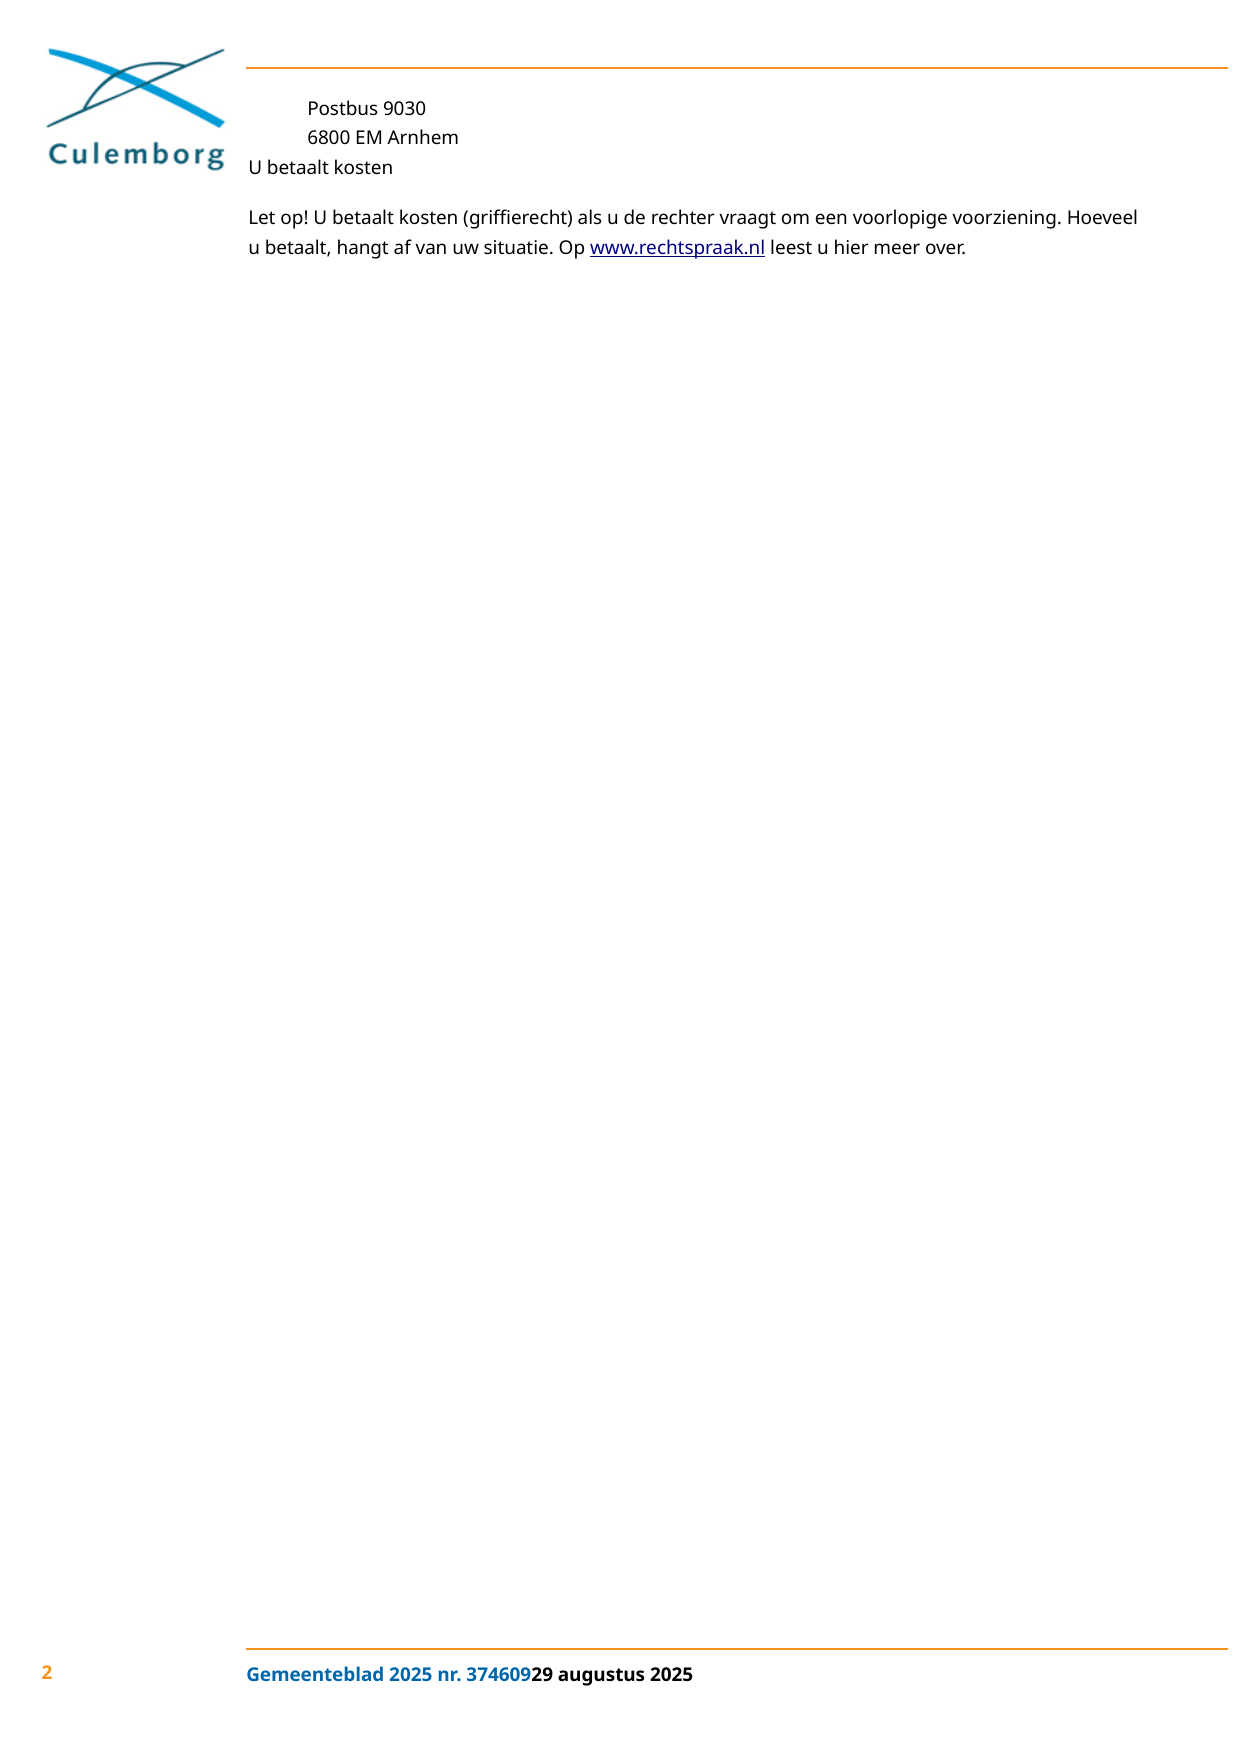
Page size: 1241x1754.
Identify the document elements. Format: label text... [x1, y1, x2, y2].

picture [41, 47, 231, 172]
text U betaalt kosten [248, 154, 1152, 180]
text Let op! U betaalt kosten (griffierecht) als u de rechter vraagt om een voorlopige voorziening. Hoeveel u betaalt, hangt af van uw situatie. Op www.rechtspraak.nl leest u hier meer over. [248, 204, 1152, 260]
list 6800 EM Arnhem [248, 124, 1152, 150]
list Postbus 9030 [248, 95, 1152, 121]
